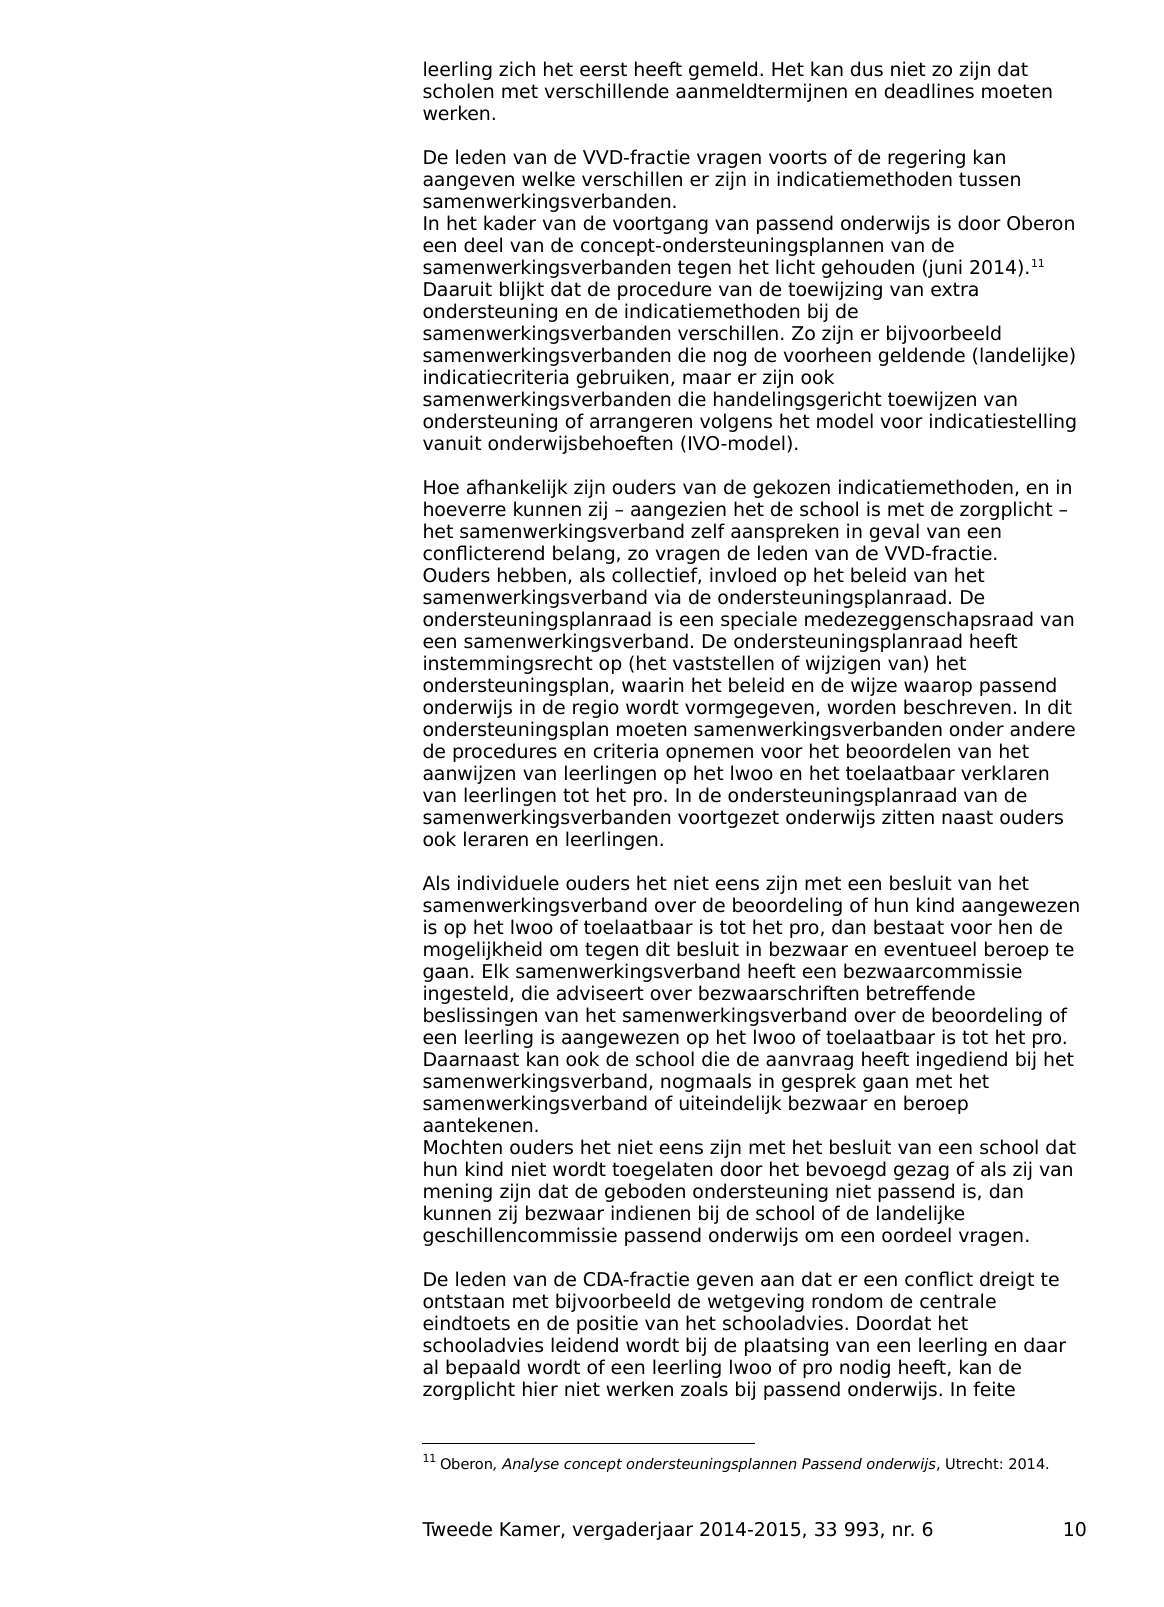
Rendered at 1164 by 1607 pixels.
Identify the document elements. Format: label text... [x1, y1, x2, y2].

text Oberon, Analyse concept ondersteuningsplannen Passend onderwijs, Utrecht: 2014. [422, 1452, 1087, 1474]
text De leden van de CDA-fractie geven aan dat er een conflict dreigt te ontstaan met bijvoorbeeld de wetgeving rondom de centrale eindtoets en de positie van het schooladvies. Doordat het schooladvies leidend wordt bij de plaatsing van een leerling en daar al bepaald wordt of een leerling lwoo of pro nodig heeft, kan de zorgplicht hier niet werken zoals bij passend onderwijs. In feite [422, 1269, 1087, 1401]
text Mochten ouders het niet eens zijn met het besluit van een school dat hun kind niet wordt toegelaten door het bevoegd gezag of als zij van mening zijn dat de geboden ondersteuning niet passend is, dan kunnen zij bezwaar indienen bij de school of de landelijke geschillencommissie passend onderwijs om een oordeel vragen. [422, 1137, 1087, 1247]
text Als individuele ouders het niet eens zijn met een besluit van het samenwerkingsverband over de beoordeling of hun kind aangewezen is op het lwoo of toelaatbaar is tot het pro, dan bestaat voor hen de mogelijkheid om tegen dit besluit in bezwaar en eventueel beroep te gaan. Elk samenwerkingsverband heeft een bezwaarcommissie ingesteld, die adviseert over bezwaarschriften betreffende beslissingen van het samenwerkingsverband over de beoordeling of een leerling is aangewezen op het lwoo of toelaatbaar is tot het pro. Daarnaast kan ook de school die de aanvraag heeft ingediend bij het samenwerkingsverband, nogmaals in gesprek gaan met het samenwerkingsverband of uiteindelijk bezwaar en beroep aantekenen. [422, 873, 1087, 1137]
text leerling zich het eerst heeft gemeld. Het kan dus niet zo zijn dat scholen met verschillende aanmeldtermijnen en deadlines moeten werken. [422, 59, 1087, 125]
text In het kader van de voortgang van passend onderwijs is door Oberon een deel van de concept-ondersteuningsplannen van de samenwerkingsverbanden tegen het licht gehouden (juni 2014). Daaruit blijkt dat de procedure van de toewijzing van extra ondersteuning en de indicatiemethoden bij de samenwerkingsverbanden verschillen. Zo zijn er bijvoorbeeld samenwerkingsverbanden die nog de voorheen geldende (landelijke) indicatiecriteria gebruiken, maar er zijn ook samenwerkingsverbanden die handelingsgericht toewijzen van ondersteuning of arrangeren volgens het model voor indicatiestelling vanuit onderwijsbehoeften (IVO-model). [422, 213, 1087, 455]
text Ouders hebben, als collectief, invloed op het beleid van het samenwerkingsverband via de ondersteuningsplanraad. De ondersteuningsplanraad is een speciale medezeggenschapsraad van een samenwerkingsverband. De ondersteuningsplanraad heeft instemmingsrecht op (het vaststellen of wijzigen van) het ondersteuningsplan, waarin het beleid en de wijze waarop passend onderwijs in de regio wordt vormgegeven, worden beschreven. In dit ondersteuningsplan moeten samenwerkingsverbanden onder andere de procedures en criteria opnemen voor het beoordelen van het aanwijzen van leerlingen op het lwoo en het toelaatbaar verklaren van leerlingen tot het pro. In de ondersteuningsplanraad van de samenwerkingsverbanden voortgezet onderwijs zitten naast ouders ook leraren en leerlingen. [422, 565, 1087, 851]
text De leden van de VVD-fractie vragen voorts of de regering kan aangeven welke verschillen er zijn in indicatiemethoden tussen samenwerkingsverbanden. [422, 147, 1087, 213]
text Hoe afhankelijk zijn ouders van de gekozen indicatiemethoden, en in hoeverre kunnen zij – aangezien het de school is met de zorgplicht – het samenwerkingsverband zelf aanspreken in geval van een conflicterend belang, zo vragen de leden van de VVD-fractie. [422, 477, 1087, 565]
